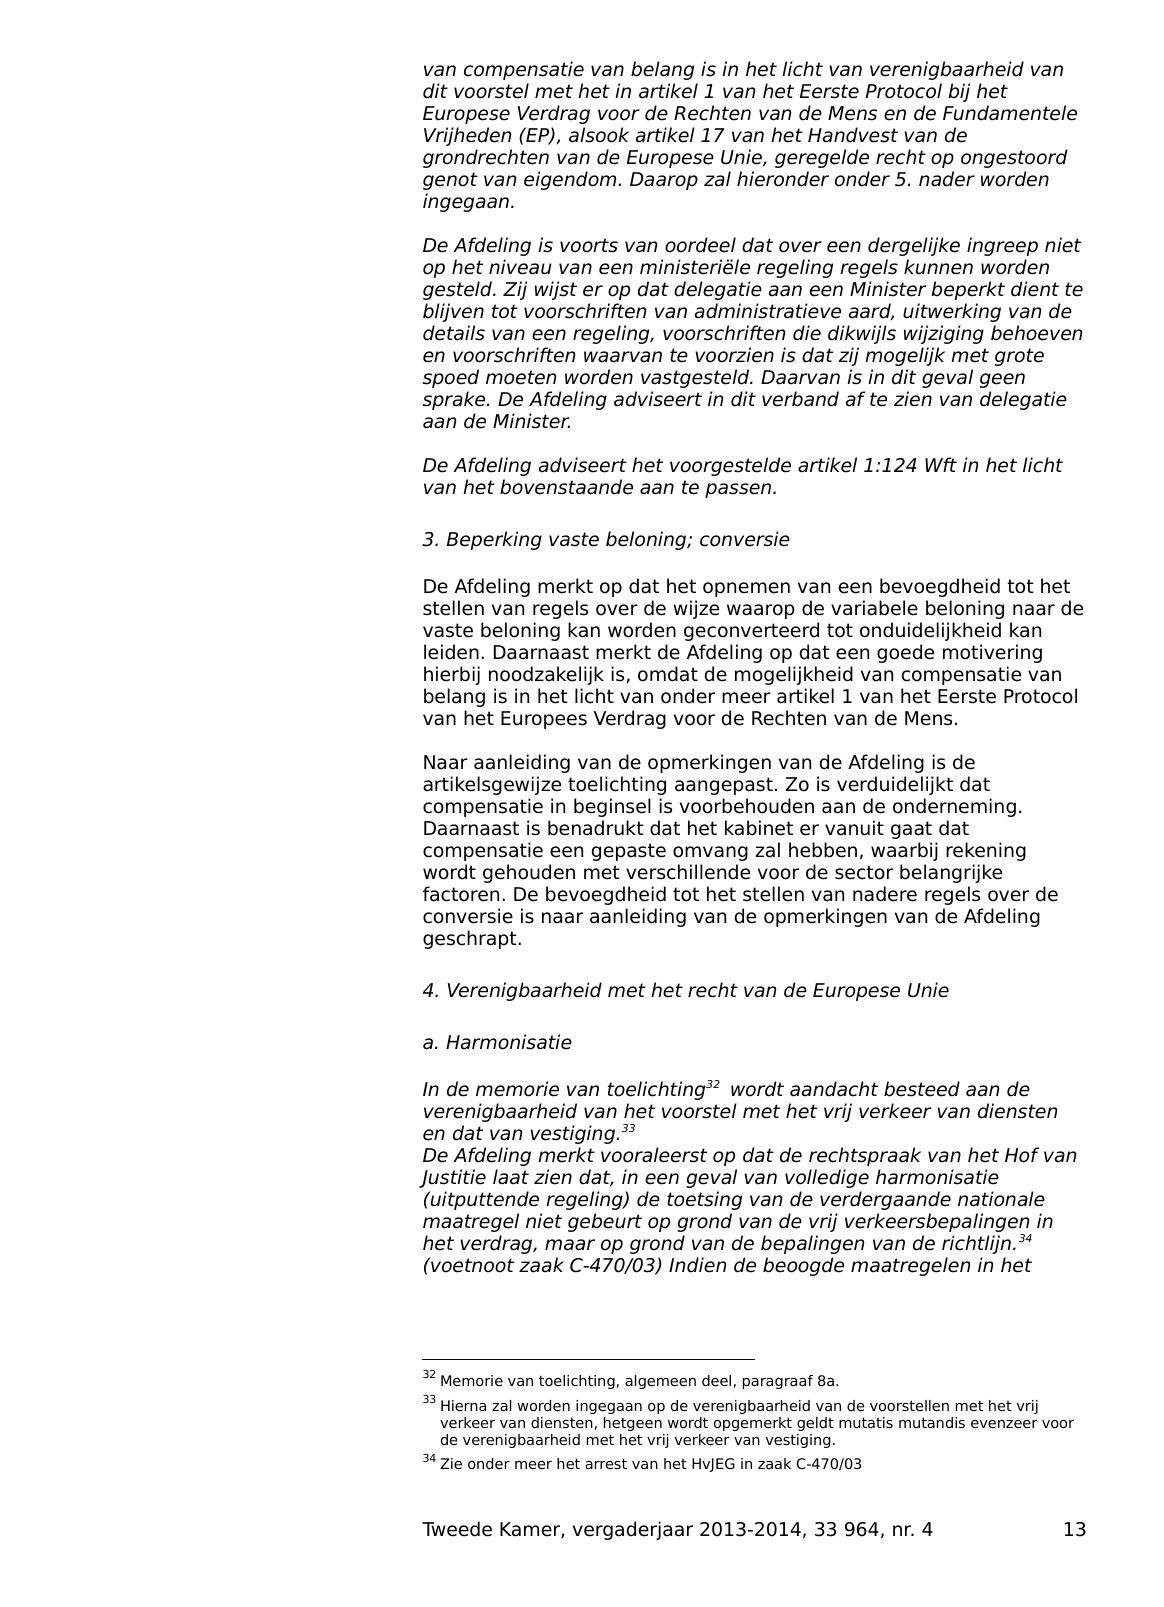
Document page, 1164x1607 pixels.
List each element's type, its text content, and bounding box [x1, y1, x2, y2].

text van compensatie van belang is in het licht van verenigbaarheid van dit voorstel met het in artikel 1 van het Eerste Protocol bij het Europese Verdrag voor de Rechten van de Mens en de Fundamentele Vrijheden (EP), alsook artikel 17 van het Handvest van de grondrechten van de Europese Unie, geregelde recht op ongestoord genot van eigendom. Daarop zal hieronder onder 5. nader worden ingegaan. [422, 59, 1087, 213]
text De Afdeling is voorts van oordeel dat over een dergelijke ingreep niet op het niveau van een ministeriële regeling regels kunnen worden gesteld. Zij wijst er op dat delegatie aan een Minister beperkt dient te blijven tot voorschriften van administratieve aard, uitwerking van de details van een regeling, voorschriften die dikwijls wijziging behoeven en voorschriften waarvan te voorzien is dat zij mogelijk met grote spoed moeten worden vastgesteld. Daarvan is in dit geval geen sprake. De Afdeling adviseert in dit verband af te zien van delegatie aan de Minister. [422, 235, 1087, 433]
subtitle a. Harmonisatie [422, 1032, 1087, 1054]
text Naar aanleiding van de opmerkingen van de Afdeling is de artikelsgewijze toelichting aangepast. Zo is verduidelijkt dat compensatie in beginsel is voorbehouden aan de onderneming. Daarnaast is benadrukt dat het kabinet er vanuit gaat dat compensatie een gepaste omvang zal hebben, waarbij rekening wordt gehouden met verschillende voor de sector belangrijke factoren. De bevoegdheid tot het stellen van nadere regels over de conversie is naar aanleiding van de opmerkingen van de Afdeling geschrapt. [422, 752, 1087, 950]
subtitle 3. Beperking vaste beloning; conversie [422, 529, 1087, 551]
text Memorie van toelichting, algemeen deel, paragraaf 8a. [422, 1368, 1087, 1391]
text De Afdeling merkt vooraleerst op dat de rechtspraak van het Hof van Justitie laat zien dat, in een geval van volledige harmonisatie (uitputtende regeling) de toetsing van de verdergaande nationale maatregel niet gebeurt op grond van de vrij verkeersbepalingen in het verdrag, maar op grond van de bepalingen van de richtlijn. (voetnoot zaak C-470/03) Indien de beoogde maatregelen in het [422, 1145, 1087, 1277]
text De Afdeling merkt op dat het opnemen van een bevoegdheid tot het stellen van regels over de wijze waarop de variabele beloning naar de vaste beloning kan worden geconverteerd tot onduidelijkheid kan leiden. Daarnaast merkt de Afdeling op dat een goede motivering hierbij noodzakelijk is, omdat de mogelijkheid van compensatie van belang is in het licht van onder meer artikel 1 van het Eerste Protocol van het Europees Verdrag voor de Rechten van de Mens. [422, 576, 1087, 730]
text Zie onder meer het arrest van het HvJEG in zaak C-470/03 [422, 1452, 1087, 1474]
text Hierna zal worden ingegaan op de verenigbaarheid van de voorstellen met het vrij verkeer van diensten, hetgeen wordt opgemerkt geldt mutatis mutandis evenzeer voor de verenigbaarheid met het vrij verkeer van vestiging. [422, 1393, 1087, 1449]
subtitle 4. Verenigbaarheid met het recht van de Europese Unie [422, 980, 1087, 1002]
text De Afdeling adviseert het voorgestelde artikel 1:124 Wft in het licht van het bovenstaande aan te passen. [422, 455, 1087, 499]
text In de memorie van toelichting wordt aandacht besteed aan de verenigbaarheid van het voorstel met het vrij verkeer van diensten en dat van vestiging. [422, 1079, 1087, 1145]
